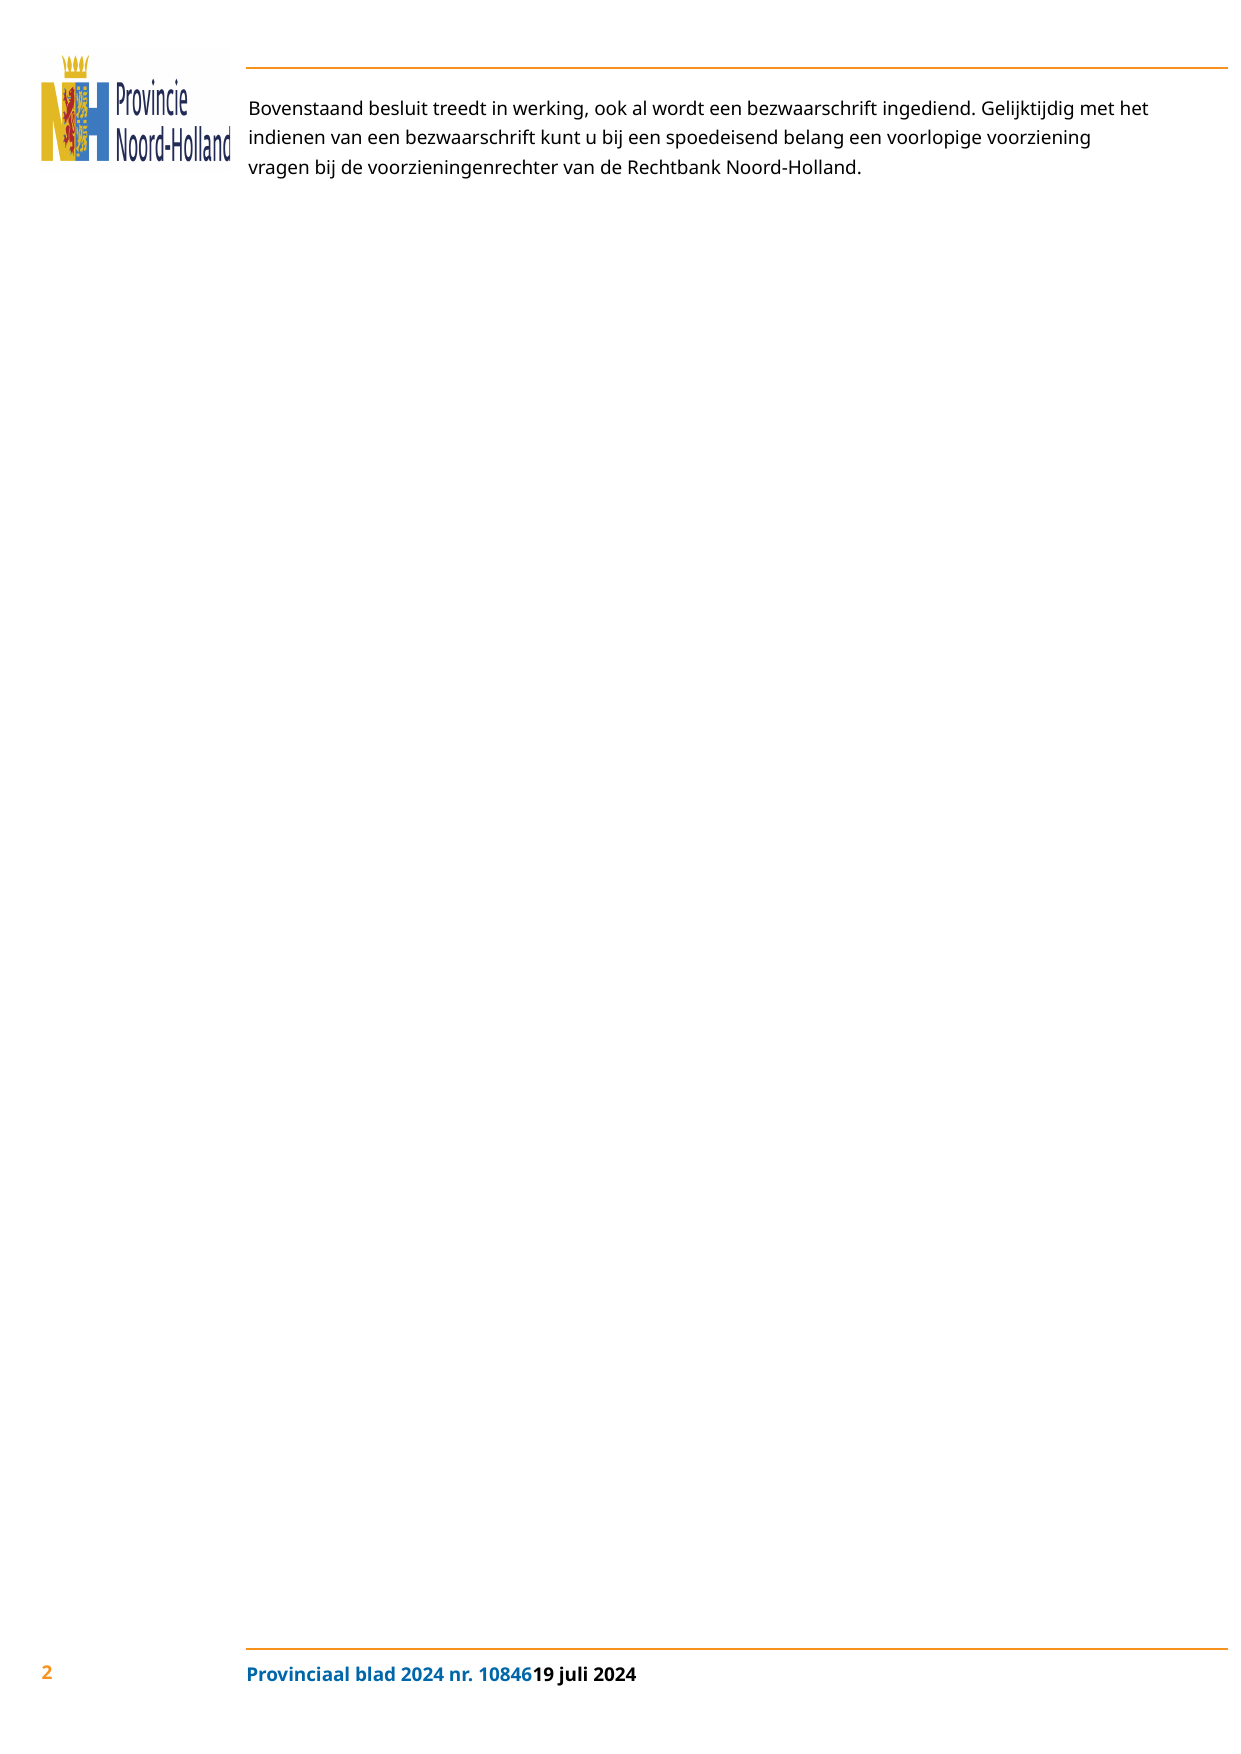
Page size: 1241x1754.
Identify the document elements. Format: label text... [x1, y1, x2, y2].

picture [41, 47, 231, 172]
text Bovenstaand besluit treedt in werking, ook al wordt een bezwaarschrift ingediend. Gelijktijdig met het indienen van een bezwaarschrift kunt u bij een spoedeisend belang een voorlopige voorziening vragen bij de voorzieningenrechter van de Rechtbank Noord-Holland. [248, 95, 1152, 180]
